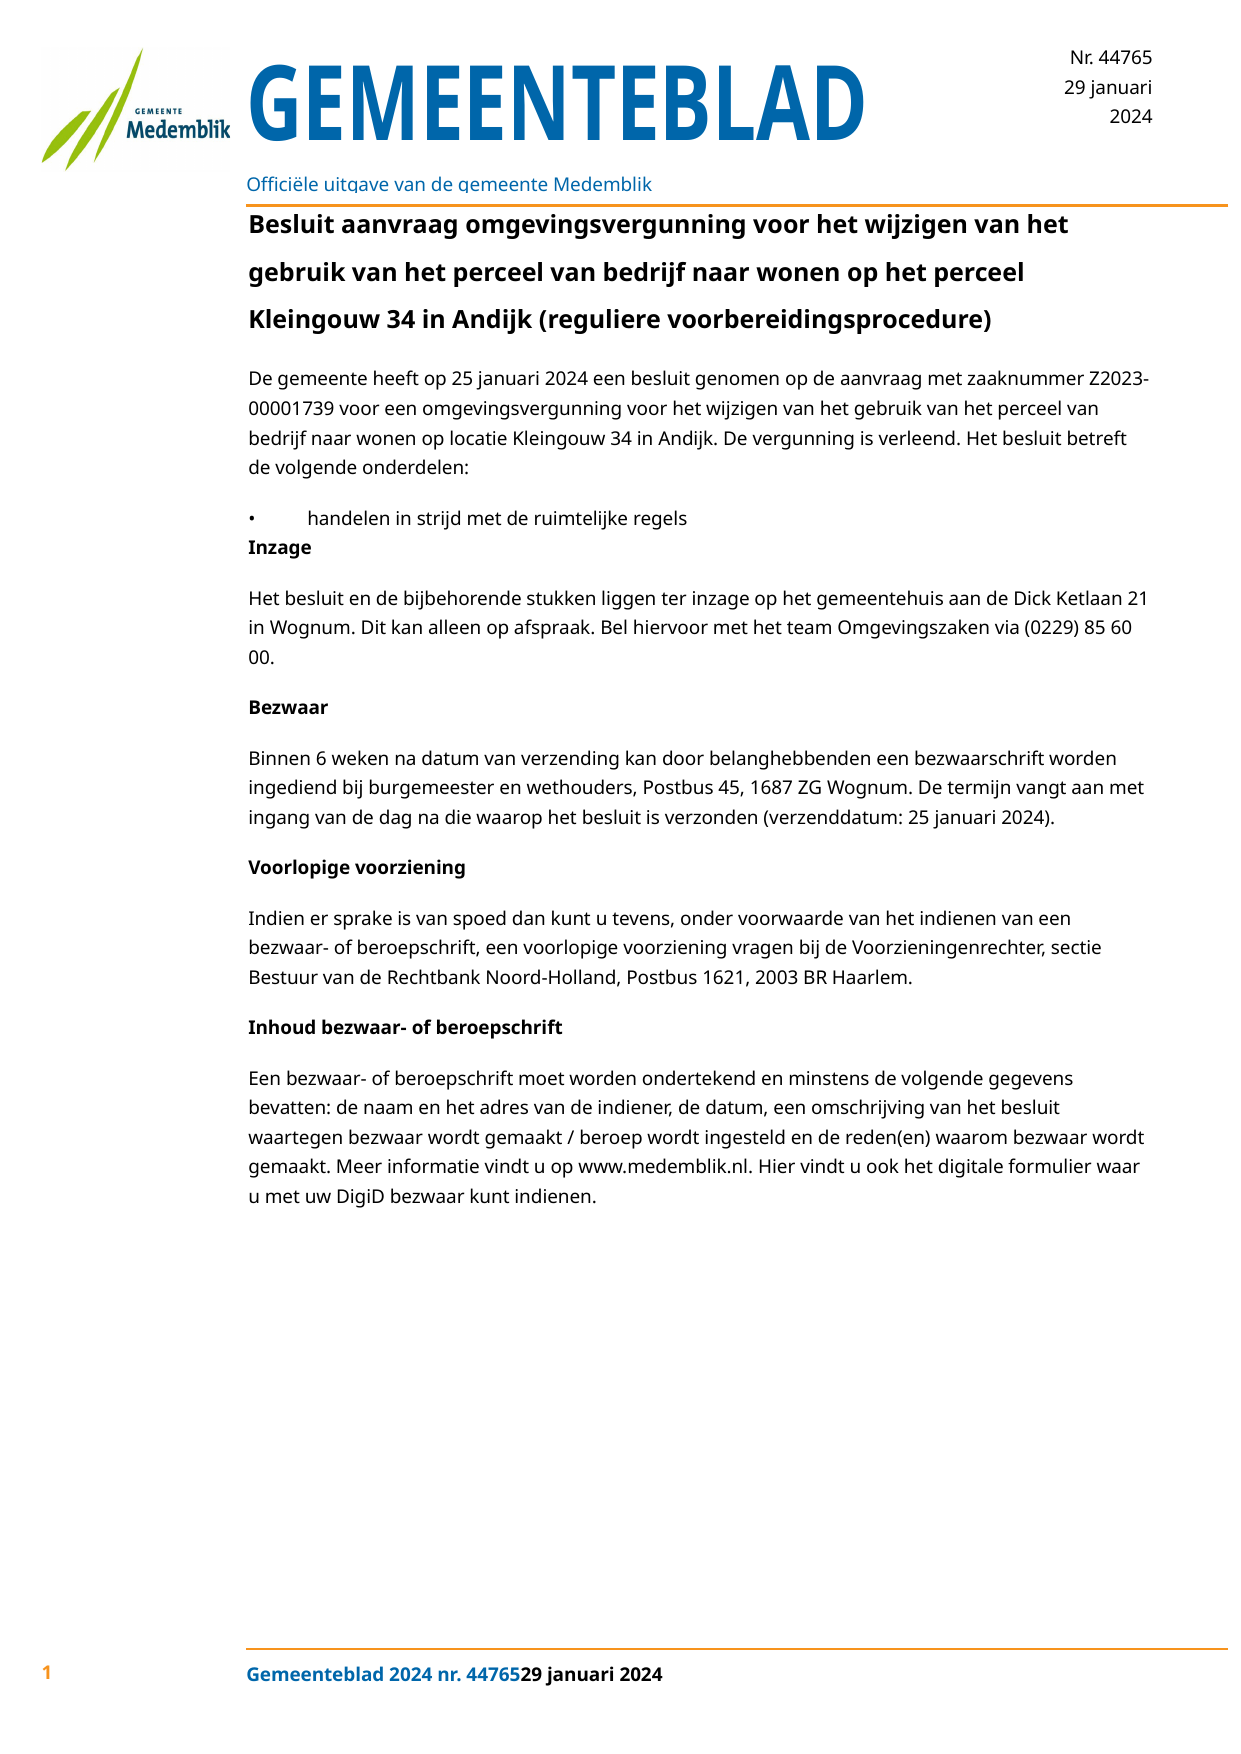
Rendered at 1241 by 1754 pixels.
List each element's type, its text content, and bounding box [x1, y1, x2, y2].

text Een bezwaar- of beroepschrift moet worden ondertekend en minstens de volgende gegevens bevatten: de naam en het adres van de indiener, de datum, een omschrijving van het besluit waartegen bezwaar wordt gemaakt / beroep wordt ingesteld en de reden(en) waarom bezwaar wordt gemaakt. Meer informatie vindt u op www.medemblik.nl. Hier vindt u ook het digitale formulier waar u met uw DigiD bezwaar kunt indienen. [248, 1065, 1152, 1209]
text Inhoud bezwaar- of beroepschrift [248, 1014, 1152, 1040]
text De gemeente heeft op 25 januari 2024 een besluit genomen op de aanvraag met zaaknummer Z2023-00001739 voor een omgevingsvergunning voor het wijzigen van het gebruik van het perceel van bedrijf naar wonen op locatie Kleingouw 34 in Andijk. De vergunning is verleend. Het besluit betreft de volgende onderdelen: [248, 366, 1152, 480]
list handelen in strijd met de ruimtelijke regels [248, 505, 1152, 530]
text Het besluit en de bijbehorende stukken liggen ter inzage op het gemeentehuis aan de Dick Ketlaan 21 in Wognum. Dit kan alleen op afspraak. Bel hiervoor met het team Omgevingszaken via (0229) 85 60 00. [248, 585, 1152, 669]
text Binnen 6 weken na datum van verzending kan door belanghebbenden een bezwaarschrift worden ingediend bij burgemeester en wethouders, Postbus 45, 1687 ZG Wognum. De termijn vangt aan met ingang van de dag na die waarop het besluit is verzonden (verzenddatum: 25 januari 2024). [248, 745, 1152, 829]
text Inzage [248, 534, 1152, 560]
picture [41, 47, 231, 172]
text Besluit aanvraag omgevingsvergunning voor het wijzigen van het gebruik van het perceel van bedrijf naar wonen op het perceel Kleingouw 34 in Andijk (reguliere voorbereidingsprocedure) [248, 207, 1152, 336]
text Voorlopige voorziening [248, 854, 1152, 880]
text Indien er sprake is van spoed dan kunt u tevens, onder voorwaarde van het indienen van een bezwaar- of beroepschrift, een voorlopige voorziening vragen bij de Voorzieningenrechter, sectie Bestuur van de Rechtbank Noord-Holland, Postbus 1621, 2003 BR Haarlem. [248, 905, 1152, 989]
text Bezwaar [248, 694, 1152, 720]
